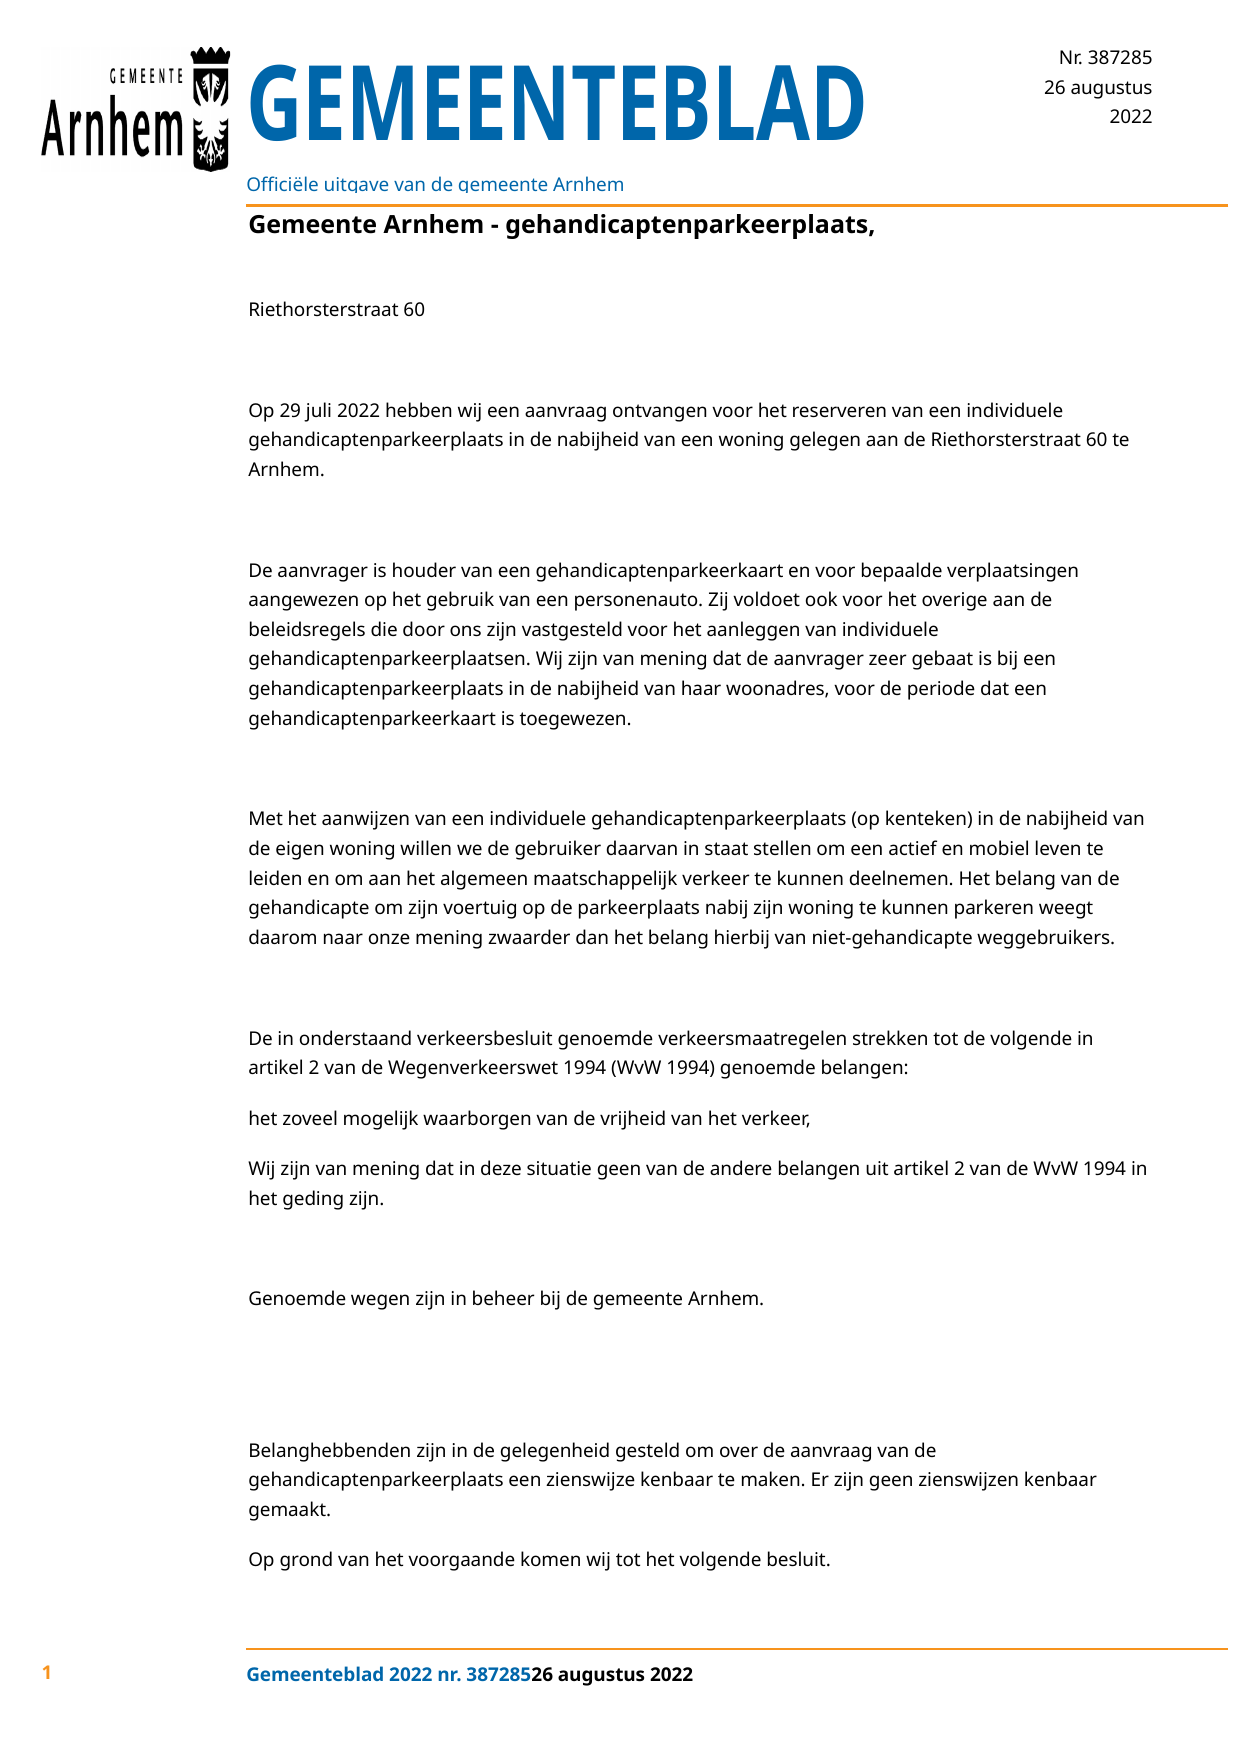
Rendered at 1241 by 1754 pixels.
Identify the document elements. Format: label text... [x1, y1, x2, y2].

text Met het aanwijzen van een individuele gehandicaptenparkeerplaats (op kenteken) in de nabijheid van de eigen woning willen we de gebruiker daarvan in staat stellen om een actief en mobiel leven te leiden en om aan het algemeen maatschappelijk verkeer te kunnen deelnemen. Het belang van de gehandicapte om zijn voertuig op de parkeerplaats nabij zijn woning te kunnen parkeren weegt daarom naar onze mening zwaarder dan het belang hierbij van niet-gehandicapte weggebruikers. [248, 806, 1152, 950]
picture [41, 47, 231, 172]
text De in onderstaand verkeersbesluit genoemde verkeersmaatregelen strekken tot de volgende in artikel 2 van de Wegenverkeerswet 1994 (WvW 1994) genoemde belangen: [248, 1025, 1152, 1080]
text Op grond van het voorgaande komen wij tot het volgende besluit. [248, 1546, 1152, 1572]
text Wij zijn van mening dat in deze situatie geen van de andere belangen uit artikel 2 van de WvW 1994 in het geding zijn. [248, 1155, 1152, 1211]
text Op 29 juli 2022 hebben wij een aanvraag ontvangen voor het reserveren van een individuele gehandicaptenparkeerplaats in de nabijheid van een woning gelegen aan de Riethorsterstraat 60 te Arnhem. [248, 397, 1152, 482]
text Belanghebbenden zijn in de gelegenheid gesteld om over de aanvraag van de gehandicaptenparkeerplaats een zienswijze kenbaar te maken. Er zijn geen zienswijzen kenbaar gemaakt. [248, 1437, 1152, 1522]
text Gemeente Arnhem - gehandicaptenparkeerplaats, [248, 207, 1152, 241]
text Riethorsterstraat 60 [248, 296, 1152, 322]
text Genoemde wegen zijn in beheer bij de gemeente Arnhem. [248, 1286, 1152, 1311]
text het zoveel mogelijk waarborgen van de vrijheid van het verkeer, [248, 1105, 1152, 1131]
text De aanvrager is houder van een gehandicaptenparkeerkaart en voor bepaalde verplaatsingen aangewezen op het gebruik van een personenauto. Zij voldoet ook voor het overige aan de beleidsregels die door ons zijn vastgesteld voor het aanleggen van individuele gehandicaptenparkeerplaatsen. Wij zijn van mening dat de aanvrager zeer gebaat is bij een gehandicaptenparkeerplaats in de nabijheid van haar woonadres, voor de periode dat een gehandicaptenparkeerkaart is toegewezen. [248, 557, 1152, 731]
